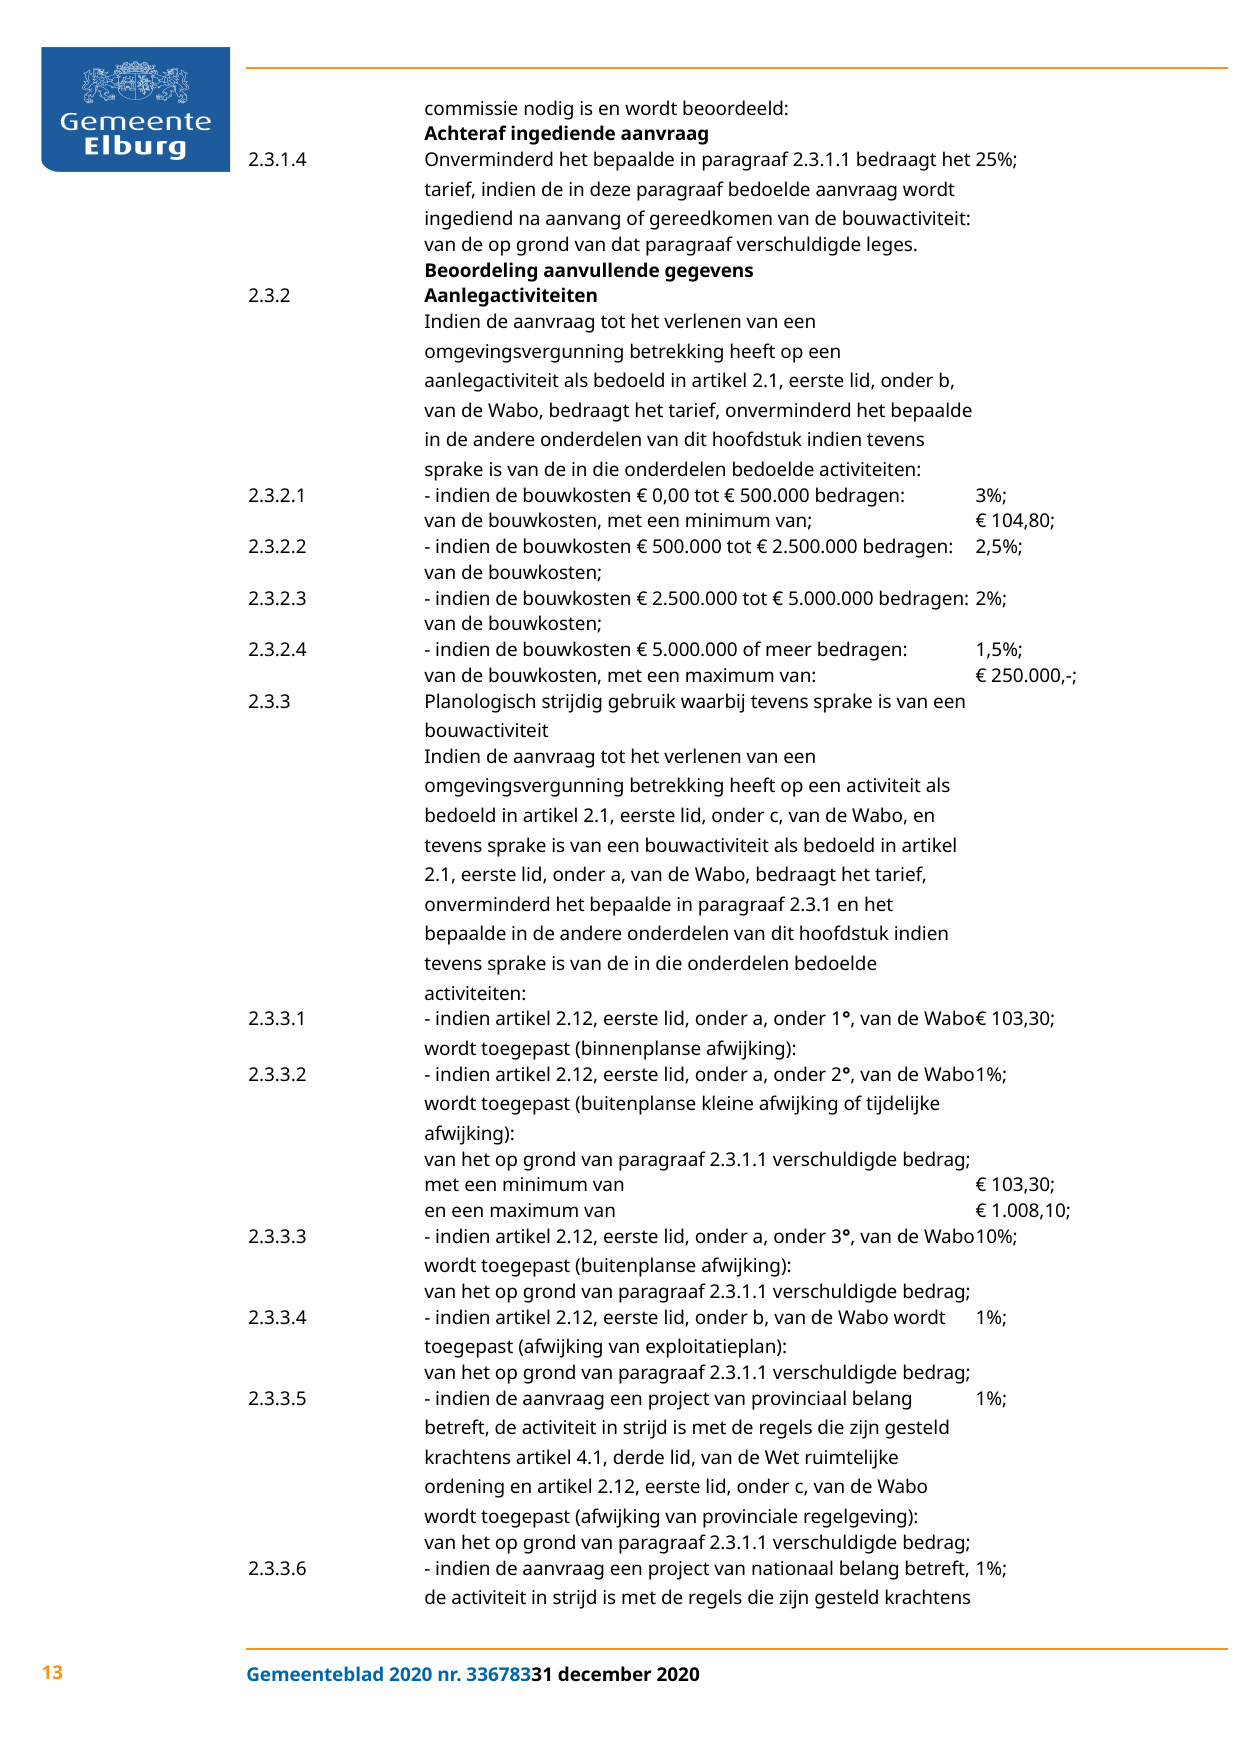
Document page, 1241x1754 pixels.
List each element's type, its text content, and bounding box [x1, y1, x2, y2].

table_cell [248, 743, 424, 1006]
table_cell [975, 121, 1152, 146]
table_cell - indien artikel 2.12, eerste lid, onder b, van de Wabo wordt toegepast (afwijking van exploitatieplan): [424, 1304, 975, 1359]
table_cell Beoordeling aanvullende gegevens [424, 257, 975, 283]
table_cell 2.3.2.1 [248, 482, 424, 508]
table_cell Achteraf ingediende aanvraag [424, 121, 975, 146]
table_cell € 1.008,10; [975, 1197, 1152, 1223]
table_cell 1%; [975, 1304, 1152, 1359]
table_cell [975, 559, 1152, 585]
table_cell [975, 95, 1152, 121]
table_cell van het op grond van paragraaf 2.3.1.1 verschuldigde bedrag; [424, 1278, 975, 1304]
table_cell € 104,80; [975, 508, 1152, 533]
table_cell van de bouwkosten; [424, 559, 975, 585]
picture [41, 47, 231, 172]
table_cell 2.3.3.2 [248, 1061, 424, 1146]
table_cell [248, 1278, 424, 1304]
table_cell - indien de bouwkosten € 500.000 tot € 2.500.000 bedragen: [424, 534, 975, 559]
table_cell [248, 95, 424, 121]
table_cell 2.3.2 [248, 283, 424, 308]
table_cell van het op grond van paragraaf 2.3.1.1 verschuldigde bedrag; [424, 1146, 975, 1171]
table_cell - indien artikel 2.12, eerste lid, onder a, onder 3°, van de Wabo wordt toegepast (buitenplanse afwijking): [424, 1223, 975, 1278]
table_cell [248, 662, 424, 688]
table_cell [975, 283, 1152, 308]
table_cell 2.3.3.6 [248, 1555, 424, 1610]
table_cell [248, 231, 424, 257]
table_cell [975, 1278, 1152, 1304]
table_cell [248, 1359, 424, 1385]
table_cell [975, 611, 1152, 636]
table_cell 2.3.2.4 [248, 636, 424, 662]
table_cell 1%; [975, 1061, 1152, 1146]
table_cell van het op grond van paragraaf 2.3.1.1 verschuldigde bedrag; [424, 1359, 975, 1385]
table_cell en een maximum van [424, 1197, 975, 1223]
table_cell [248, 559, 424, 585]
table_cell 2.3.3 [248, 688, 424, 743]
table_cell [975, 688, 1152, 743]
table_cell [248, 611, 424, 636]
table_cell [248, 257, 424, 283]
table_cell 2.3.3.1 [248, 1006, 424, 1061]
table_cell van de bouwkosten, met een maximum van: [424, 662, 975, 688]
table_cell - indien artikel 2.12, eerste lid, onder a, onder 2°, van de Wabo wordt toegepast (buitenplanse kleine afwijking of tijdelijke afwijking): [424, 1061, 975, 1146]
table_cell van de op grond van dat paragraaf verschuldigde leges. [424, 231, 975, 257]
table_cell van de bouwkosten, met een minimum van; [424, 508, 975, 533]
table_cell 2.3.3.5 [248, 1385, 424, 1529]
table_cell 1%; [975, 1385, 1152, 1529]
table_cell Aanlegactiviteiten [424, 283, 975, 308]
table_cell 25%; [975, 146, 1152, 231]
table_cell [248, 121, 424, 146]
table_cell [975, 1146, 1152, 1171]
table_cell 2.3.1.4 [248, 146, 424, 231]
table_cell [975, 1529, 1152, 1555]
table_cell € 103,30; [975, 1171, 1152, 1197]
table_cell [248, 308, 424, 482]
table_cell [975, 1359, 1152, 1385]
table_cell van de bouwkosten; [424, 611, 975, 636]
table_cell € 103,30; [975, 1006, 1152, 1061]
table_cell commissie nodig is en wordt beoordeeld: [424, 95, 975, 121]
table_cell Planologisch strijdig gebruik waarbij tevens sprake is van een bouwactiviteit [424, 688, 975, 743]
table_cell [248, 1197, 424, 1223]
table_cell Indien de aanvraag tot het verlenen van een omgevingsvergunning betrekking heeft op een aanlegactiviteit als bedoeld in artikel 2.1, eerste lid, onder b, van de Wabo, bedraagt het tarief, onverminderd het bepaalde in de andere onderdelen van dit hoofdstuk indien tevens sprake is van de in die onderdelen bedoelde activiteiten: [424, 308, 975, 482]
table_cell [248, 1171, 424, 1197]
table_cell 10%; [975, 1223, 1152, 1278]
table_cell 2.3.3.4 [248, 1304, 424, 1359]
table_cell 3%; [975, 482, 1152, 508]
table_cell 1%; [975, 1555, 1152, 1610]
table_cell 2.3.2.2 [248, 534, 424, 559]
table_cell - indien de bouwkosten € 0,00 tot € 500.000 bedragen: [424, 482, 975, 508]
table_cell 2,5%; [975, 534, 1152, 559]
table_cell [248, 1146, 424, 1171]
table_cell - indien artikel 2.12, eerste lid, onder a, onder 1°, van de Wabo wordt toegepast (binnenplanse afwijking): [424, 1006, 975, 1061]
table_cell Indien de aanvraag tot het verlenen van een omgevingsvergunning betrekking heeft op een activiteit als bedoeld in artikel 2.1, eerste lid, onder c, van de Wabo, en tevens sprake is van een bouwactiviteit als bedoeld in artikel 2.1, eerste lid, onder a, van de Wabo, bedraagt het tarief, onverminderd het bepaalde in paragraaf 2.3.1 en het bepaalde in de andere onderdelen van dit hoofdstuk indien tevens sprake is van de in die onderdelen bedoelde activiteiten: [424, 743, 975, 1006]
table_cell Onverminderd het bepaalde in paragraaf 2.3.1.1 bedraagt het tarief, indien de in deze paragraaf bedoelde aanvraag wordt ingediend na aanvang of gereedkomen van de bouwactiviteit: [424, 146, 975, 231]
table_cell € 250.000,-; [975, 662, 1152, 688]
table_cell [975, 743, 1152, 1006]
table_cell 2%; [975, 585, 1152, 611]
table_cell [248, 1529, 424, 1555]
table_cell 2.3.3.3 [248, 1223, 424, 1278]
table_cell [975, 231, 1152, 257]
table_cell - indien de aanvraag een project van provinciaal belang betreft, de activiteit in strijd is met de regels die zijn gesteld krachtens artikel 4.1, derde lid, van de Wet ruimtelijke ordening en artikel 2.12, eerste lid, onder c, van de Wabo wordt toegepast (afwijking van provinciale regelgeving): [424, 1385, 975, 1529]
table_cell 2.3.2.3 [248, 585, 424, 611]
table_cell [975, 257, 1152, 283]
table_cell - indien de aanvraag een project van nationaal belang betreft, de activiteit in strijd is met de regels die zijn gesteld krachtens [424, 1555, 975, 1610]
table_cell 1,5%; [975, 636, 1152, 662]
table_cell - indien de bouwkosten € 5.000.000 of meer bedragen: [424, 636, 975, 662]
table_cell van het op grond van paragraaf 2.3.1.1 verschuldigde bedrag; [424, 1529, 975, 1555]
table_cell met een minimum van [424, 1171, 975, 1197]
table_cell [975, 308, 1152, 482]
table_cell [248, 508, 424, 533]
table_cell - indien de bouwkosten € 2.500.000 tot € 5.000.000 bedragen: [424, 585, 975, 611]
